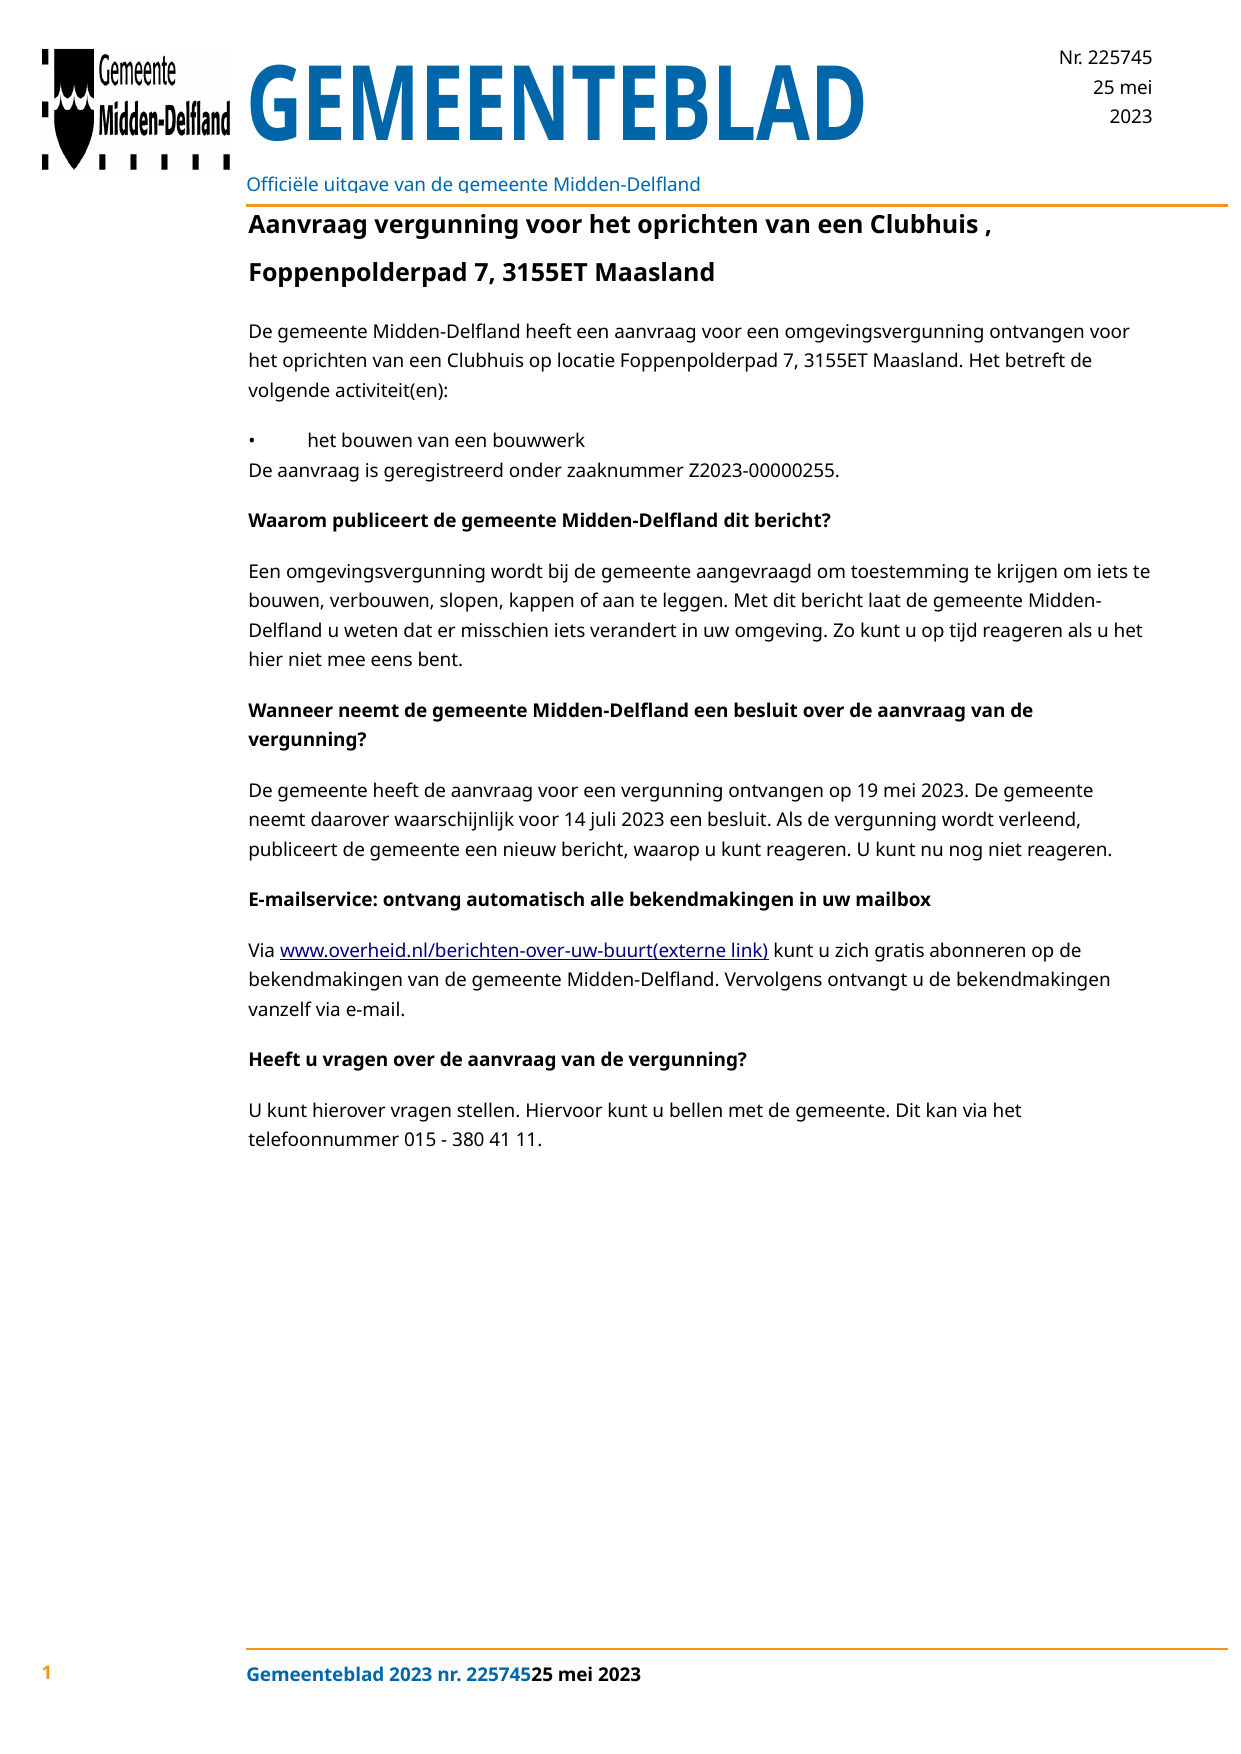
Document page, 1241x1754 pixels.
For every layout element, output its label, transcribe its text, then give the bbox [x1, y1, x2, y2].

text U kunt hierover vragen stellen. Hiervoor kunt u bellen met de gemeente. Dit kan via het telefoonnummer 015 - 380 41 11. [248, 1097, 1152, 1152]
text Heeft u vragen over de aanvraag van de vergunning? [248, 1047, 1152, 1072]
text Waarom publiceert de gemeente Midden-Delfland dit bericht? [248, 507, 1152, 533]
text De gemeente heeft de aanvraag voor een vergunning ontvangen op 19 mei 2023. De gemeente neemt daarover waarschijnlijk voor 14 juli 2023 een besluit. Als de vergunning wordt verleend, publiceert de gemeente een nieuw bericht, waarop u kunt reageren. U kunt nu nog niet reageren. [248, 777, 1152, 862]
text Aanvraag vergunning voor het oprichten van een Clubhuis , Foppenpolderpad 7, 3155ET Maasland [248, 207, 1152, 288]
text De gemeente Midden-Delfland heeft een aanvraag voor een omgevingsvergunning ontvangen voor het oprichten van een Clubhuis op locatie Foppenpolderpad 7, 3155ET Maasland. Het betreft de volgende activiteit(en): [248, 318, 1152, 403]
list het bouwen van een bouwwerk [248, 427, 1152, 453]
text Een omgevingsvergunning wordt bij de gemeente aangevraagd om toestemming te krijgen om iets te bouwen, verbouwen, slopen, kappen of aan te leggen. Met dit bericht laat de gemeente Midden-Delfland u weten dat er misschien iets verandert in uw omgeving. Zo kunt u op tijd reageren als u het hier niet mee eens bent. [248, 558, 1152, 672]
text E-mailservice: ontvang automatisch alle bekendmakingen in uw mailbox [248, 887, 1152, 912]
text De aanvraag is geregistreerd onder zaaknummer Z2023-00000255. [248, 457, 1152, 483]
text Wanneer neemt de gemeente Midden-Delfland een besluit over de aanvraag van de vergunning? [248, 697, 1152, 752]
text Via www.overheid.nl/berichten-over-uw-buurt(externe link) kunt u zich gratis abonneren op de bekendmakingen van de gemeente Midden-Delfland. Vervolgens ontvangt u de bekendmakingen vanzelf via e-mail. [248, 937, 1152, 1022]
picture [41, 47, 231, 172]
